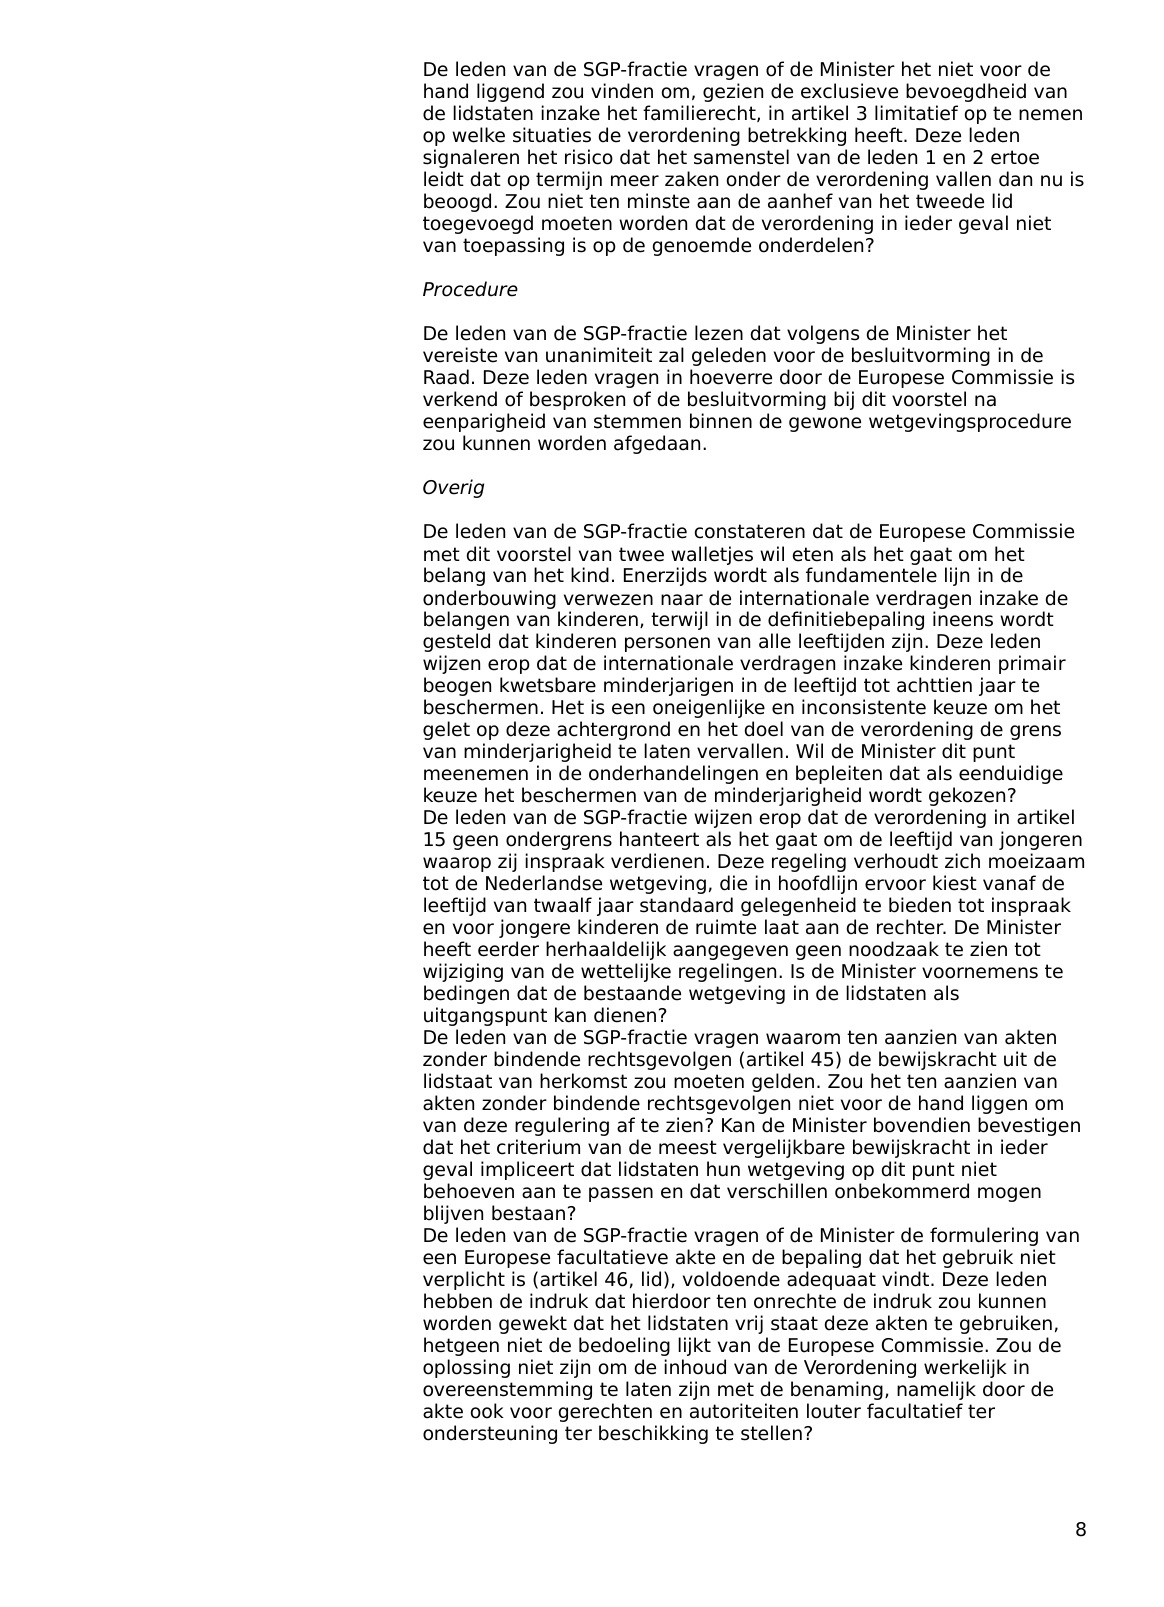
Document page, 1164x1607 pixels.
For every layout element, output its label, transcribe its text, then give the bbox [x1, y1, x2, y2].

subtitle Overig [422, 477, 1087, 499]
text De leden van de SGP-fractie vragen of de Minister de formulering van een Europese facultatieve akte en de bepaling dat het gebruik niet verplicht is (artikel 46, lid), voldoende adequaat vindt. Deze leden hebben de indruk dat hierdoor ten onrechte de indruk zou kunnen worden gewekt dat het lidstaten vrij staat deze akten te gebruiken, hetgeen niet de bedoeling lijkt van de Europese Commissie. Zou de oplossing niet zijn om de inhoud van de Verordening werkelijk in overeenstemming te laten zijn met de benaming, namelijk door de akte ook voor gerechten en autoriteiten louter facultatief ter ondersteuning ter beschikking te stellen? [422, 1225, 1087, 1444]
subtitle Procedure [422, 279, 1087, 301]
text De leden van de SGP-fractie vragen of de Minister het niet voor de hand liggend zou vinden om, gezien de exclusieve bevoegdheid van de lidstaten inzake het familierecht, in artikel 3 limitatief op te nemen op welke situaties de verordening betrekking heeft. Deze leden signaleren het risico dat het samenstel van de leden 1 en 2 ertoe leidt dat op termijn meer zaken onder de verordening vallen dan nu is beoogd. Zou niet ten minste aan de aanhef van het tweede lid toegevoegd moeten worden dat de verordening in ieder geval niet van toepassing is op de genoemde onderdelen? [422, 59, 1087, 257]
text De leden van de SGP-fractie wijzen erop dat de verordening in artikel 15 geen ondergrens hanteert als het gaat om de leeftijd van jongeren waarop zij inspraak verdienen. Deze regeling verhoudt zich moeizaam tot de Nederlandse wetgeving, die in hoofdlijn ervoor kiest vanaf de leeftijd van twaalf jaar standaard gelegenheid te bieden tot inspraak en voor jongere kinderen de ruimte laat aan de rechter. De Minister heeft eerder herhaaldelijk aangegeven geen noodzaak te zien tot wijziging van de wettelijke regelingen. Is de Minister voornemens te bedingen dat de bestaande wetgeving in de lidstaten als uitgangspunt kan dienen? [422, 807, 1087, 1027]
text De leden van de SGP-fractie vragen waarom ten aanzien van akten zonder bindende rechtsgevolgen (artikel 45) de bewijskracht uit de lidstaat van herkomst zou moeten gelden. Zou het ten aanzien van akten zonder bindende rechtsgevolgen niet voor de hand liggen om van deze regulering af te zien? Kan de Minister bovendien bevestigen dat het criterium van de meest vergelijkbare bewijskracht in ieder geval impliceert dat lidstaten hun wetgeving op dit punt niet behoeven aan te passen en dat verschillen onbekommerd mogen blijven bestaan? [422, 1027, 1087, 1225]
text De leden van de SGP-fractie lezen dat volgens de Minister het vereiste van unanimiteit zal geleden voor de besluitvorming in de Raad. Deze leden vragen in hoeverre door de Europese Commissie is verkend of besproken of de besluitvorming bij dit voorstel na eenparigheid van stemmen binnen de gewone wetgevingsprocedure zou kunnen worden afgedaan. [422, 323, 1087, 455]
text De leden van de SGP-fractie constateren dat de Europese Commissie met dit voorstel van twee walletjes wil eten als het gaat om het belang van het kind. Enerzijds wordt als fundamentele lijn in de onderbouwing verwezen naar de internationale verdragen inzake de belangen van kinderen, terwijl in de definitiebepaling ineens wordt gesteld dat kinderen personen van alle leeftijden zijn. Deze leden wijzen erop dat de internationale verdragen inzake kinderen primair beogen kwetsbare minderjarigen in de leeftijd tot achttien jaar te beschermen. Het is een oneigenlijke en inconsistente keuze om het gelet op deze achtergrond en het doel van de verordening de grens van minderjarigheid te laten vervallen. Wil de Minister dit punt meenemen in de onderhandelingen en bepleiten dat als eenduidige keuze het beschermen van de minderjarigheid wordt gekozen? [422, 521, 1087, 807]
